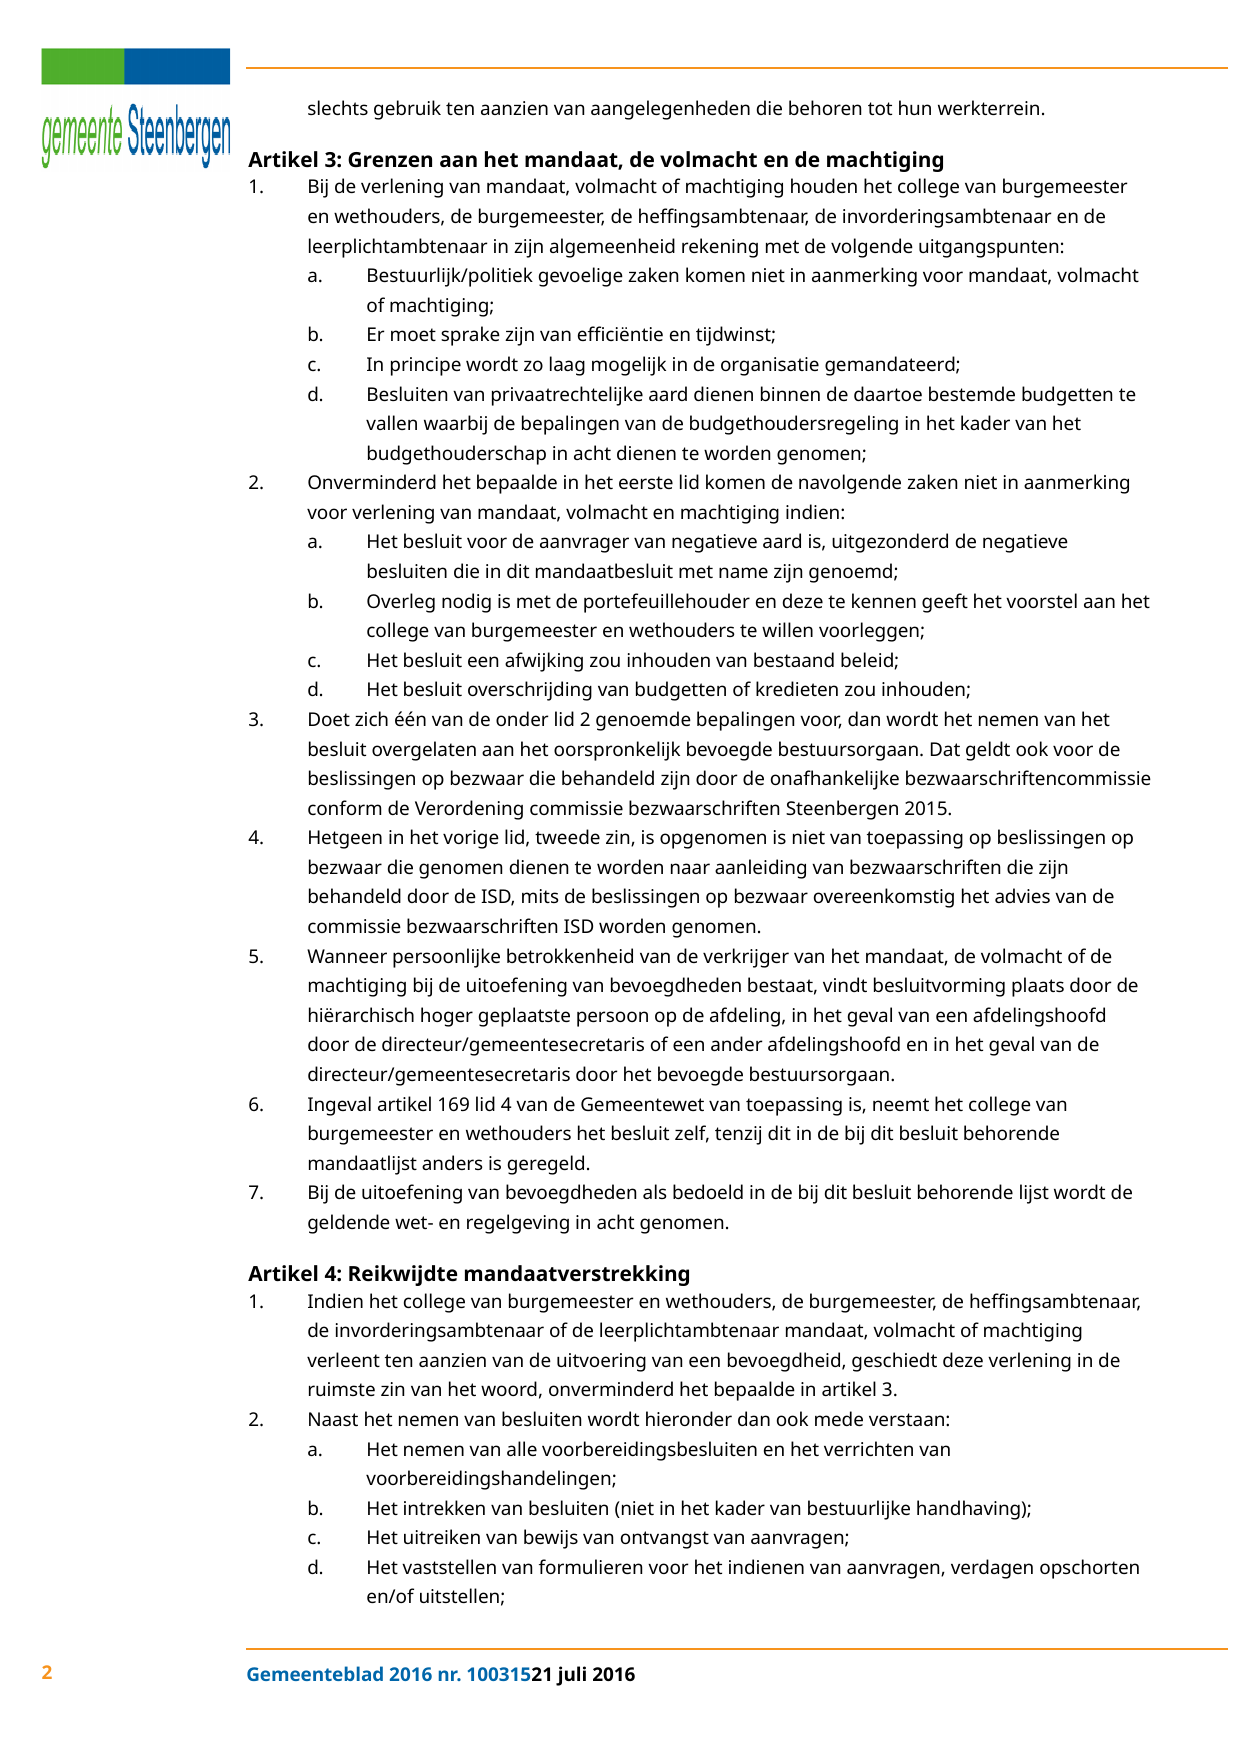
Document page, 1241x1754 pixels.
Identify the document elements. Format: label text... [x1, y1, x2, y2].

list Naast het nemen van besluiten wordt hieronder dan ook mede verstaan: [248, 1406, 1152, 1432]
text Artikel 3: Grenzen aan het mandaat, de volmacht en de machtiging [248, 145, 1152, 174]
list In principe wordt zo laag mogelijk in de organisatie gemandateerd; [307, 351, 1152, 377]
list Het besluit voor de aanvrager van negatieve aard is, uitgezonderd de negatieve besluiten die in dit mandaatbesluit met name zijn genoemd; [307, 529, 1152, 584]
list Overleg nodig is met de portefeuillehouder en deze te kennen geeft het voorstel aan het college van burgemeester en wethouders te willen voorleggen; [307, 588, 1152, 643]
list slechts gebruik ten aanzien van aangelegenheden die behoren tot hun werkterrein. [248, 95, 1152, 121]
list Het uitreiken van bewijs van ontvangst van aanvragen; [307, 1524, 1152, 1550]
list Besluiten van privaatrechtelijke aard dienen binnen de daartoe bestemde budgetten te vallen waarbij de bepalingen van de budgethoudersregeling in het kader van het budgethouderschap in acht dienen te worden genomen; [307, 381, 1152, 466]
list Onverminderd het bepaalde in het eerste lid komen de navolgende zaken niet in aanmerking voor verlening van mandaat, volmacht en machtiging indien: [248, 469, 1152, 525]
picture [41, 47, 231, 172]
list Ingeval artikel 169 lid 4 van de Gemeentewet van toepassing is, neemt het college van burgemeester en wethouders het besluit zelf, tenzij dit in de bij dit besluit behorende mandaatlijst anders is geregeld. [248, 1091, 1152, 1176]
list Het intrekken van besluiten (niet in het kader van bestuurlijke handhaving); [307, 1495, 1152, 1521]
list Het besluit een afwijking zou inhouden van bestaand beleid; [307, 647, 1152, 673]
text Artikel 4: Reikwijdte mandaatverstrekking [248, 1259, 1152, 1288]
list Wanneer persoonlijke betrokkenheid van de verkrijger van het mandaat, de volmacht of de machtiging bij de uitoefening van bevoegdheden bestaat, vindt besluitvorming plaats door de hiërarchisch hoger geplaatste persoon op de afdeling, in het geval van een afdelingshoofd door de directeur/gemeentesecretaris of een ander afdelingshoofd en in het geval van de directeur/gemeentesecretaris door het bevoegde bestuursorgaan. [248, 943, 1152, 1087]
list Doet zich één van de onder lid 2 genoemde bepalingen voor, dan wordt het nemen van het besluit overgelaten aan het oorspronkelijk bevoegde bestuursorgaan. Dat geldt ook voor de beslissingen op bezwaar die behandeld zijn door de onafhankelijke bezwaarschriftencommissie conform de Verordening commissie bezwaarschriften Steenbergen 2015. [248, 706, 1152, 821]
list Hetgeen in het vorige lid, tweede zin, is opgenomen is niet van toepassing op beslissingen op bezwaar die genomen dienen te worden naar aanleiding van bezwaarschriften die zijn behandeld door de ISD, mits de beslissingen op bezwaar overeenkomstig het advies van de commissie bezwaarschriften ISD worden genomen. [248, 824, 1152, 939]
list Het vaststellen van formulieren voor het indienen van aanvragen, verdagen opschorten en/of uitstellen; [307, 1554, 1152, 1609]
list Het nemen van alle voorbereidingsbesluiten en het verrichten van voorbereidingshandelingen; [307, 1436, 1152, 1491]
list Bestuurlijk/politiek gevoelige zaken komen niet in aanmerking voor mandaat, volmacht of machtiging; [307, 262, 1152, 318]
list Bij de uitoefening van bevoegdheden als bedoeld in de bij dit besluit behorende lijst wordt de geldende wet- en regelgeving in acht genomen. [248, 1179, 1152, 1235]
list Het besluit overschrijding van budgetten of kredieten zou inhouden; [307, 677, 1152, 702]
list Bij de verlening van mandaat, volmacht of machtiging houden het college van burgemeester en wethouders, de burgemeester, de heffingsambtenaar, de invorderingsambtenaar en de leerplichtambtenaar in zijn algemeenheid rekening met de volgende uitgangspunten: [248, 174, 1152, 258]
list Er moet sprake zijn van efficiëntie en tijdwinst; [307, 322, 1152, 347]
list Indien het college van burgemeester en wethouders, de burgemeester, de heffingsambtenaar, de invorderingsambtenaar of de leerplichtambtenaar mandaat, volmacht of machtiging verleent ten aanzien van de uitvoering van een bevoegdheid, geschiedt deze verlening in de ruimste zin van het woord, onverminderd het bepaalde in artikel 3. [248, 1288, 1152, 1402]
